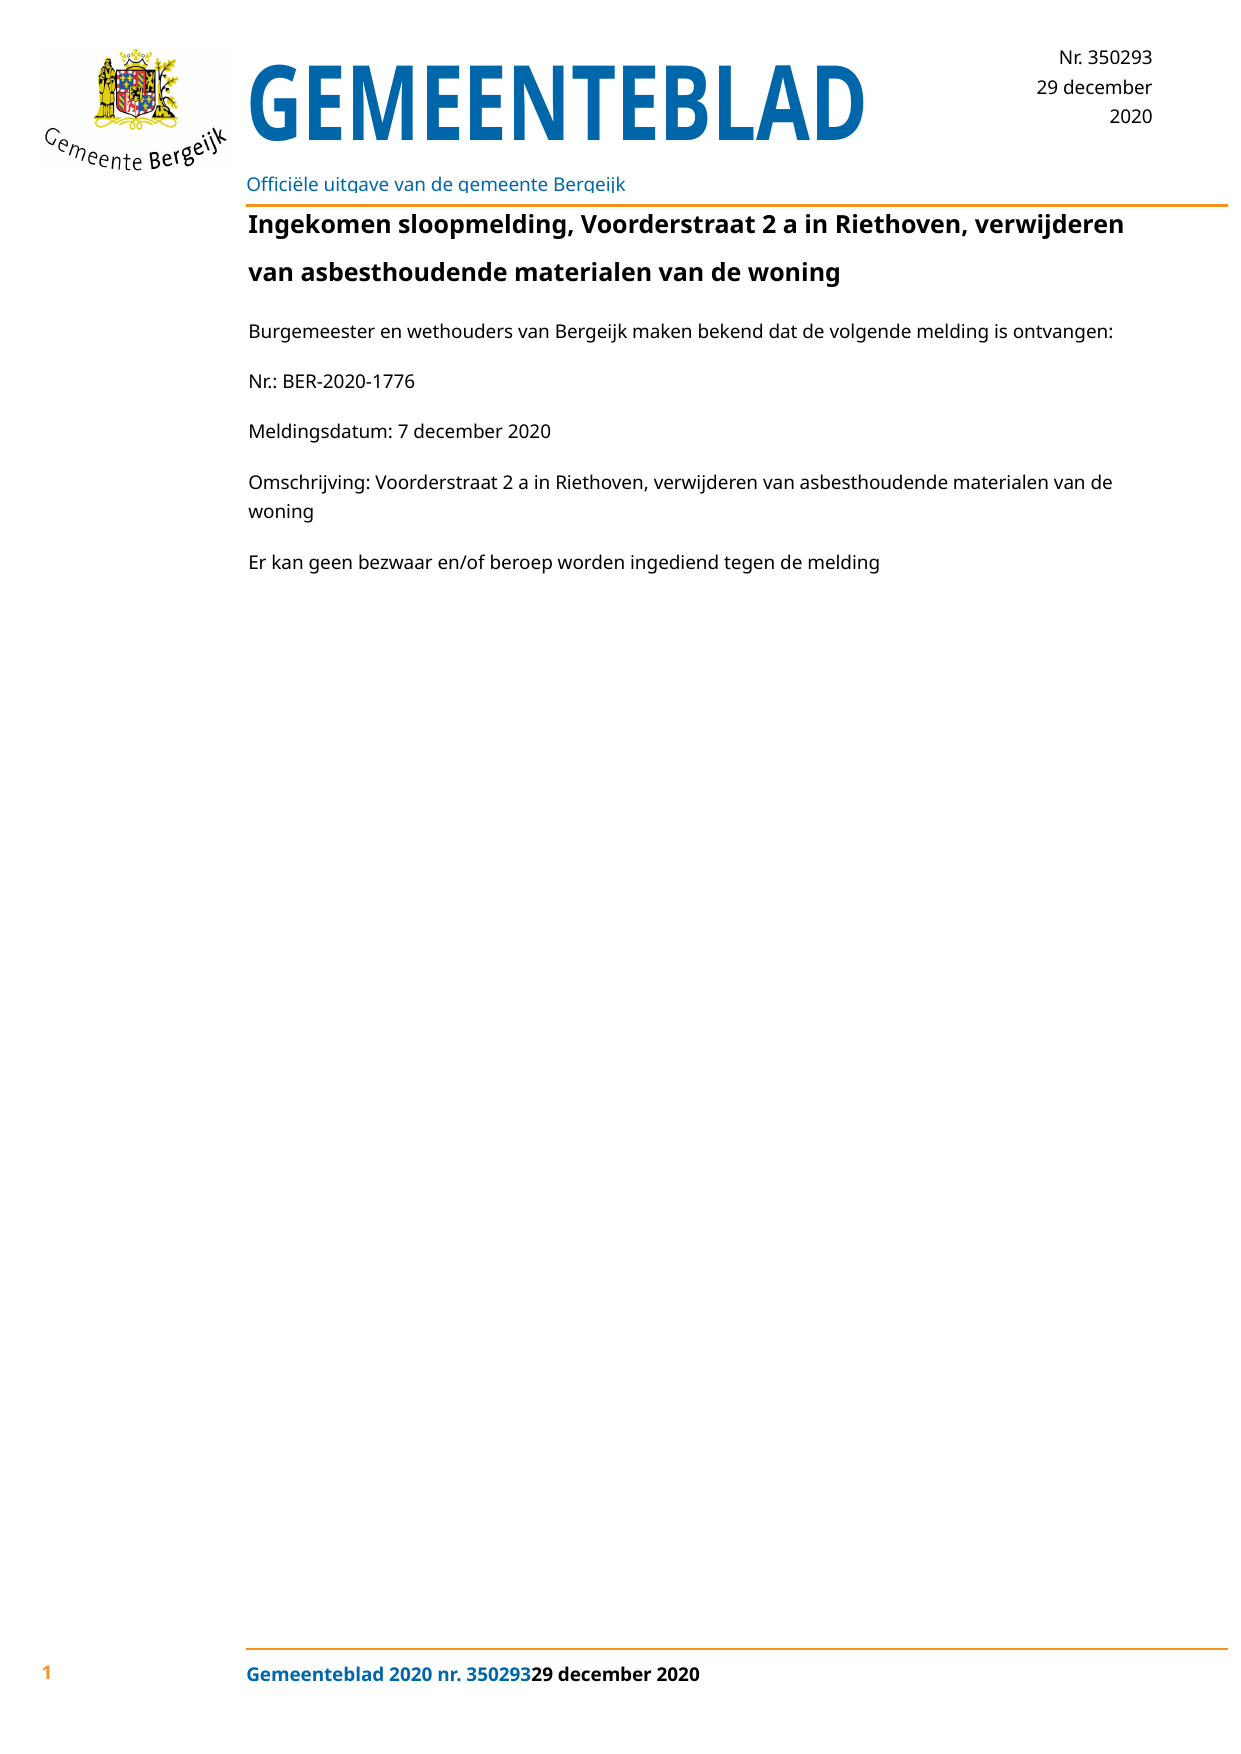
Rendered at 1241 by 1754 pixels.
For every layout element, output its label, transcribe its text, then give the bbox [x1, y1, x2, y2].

picture [41, 47, 231, 172]
text Er kan geen bezwaar en/of beroep worden ingediend tegen de melding [248, 549, 1152, 575]
text Burgemeester en wethouders van Bergeijk maken bekend dat de volgende melding is ontvangen: [248, 318, 1152, 344]
text Meldingsdatum: 7 december 2020 [248, 419, 1152, 444]
text Nr.: BER-2020-1776 [248, 368, 1152, 394]
text Ingekomen sloopmelding, Voorderstraat 2 a in Riethoven, verwijderen van asbesthoudende materialen van de woning [248, 207, 1152, 288]
text Omschrijving: Voorderstraat 2 a in Riethoven, verwijderen van asbesthoudende materialen van de woning [248, 469, 1152, 524]
